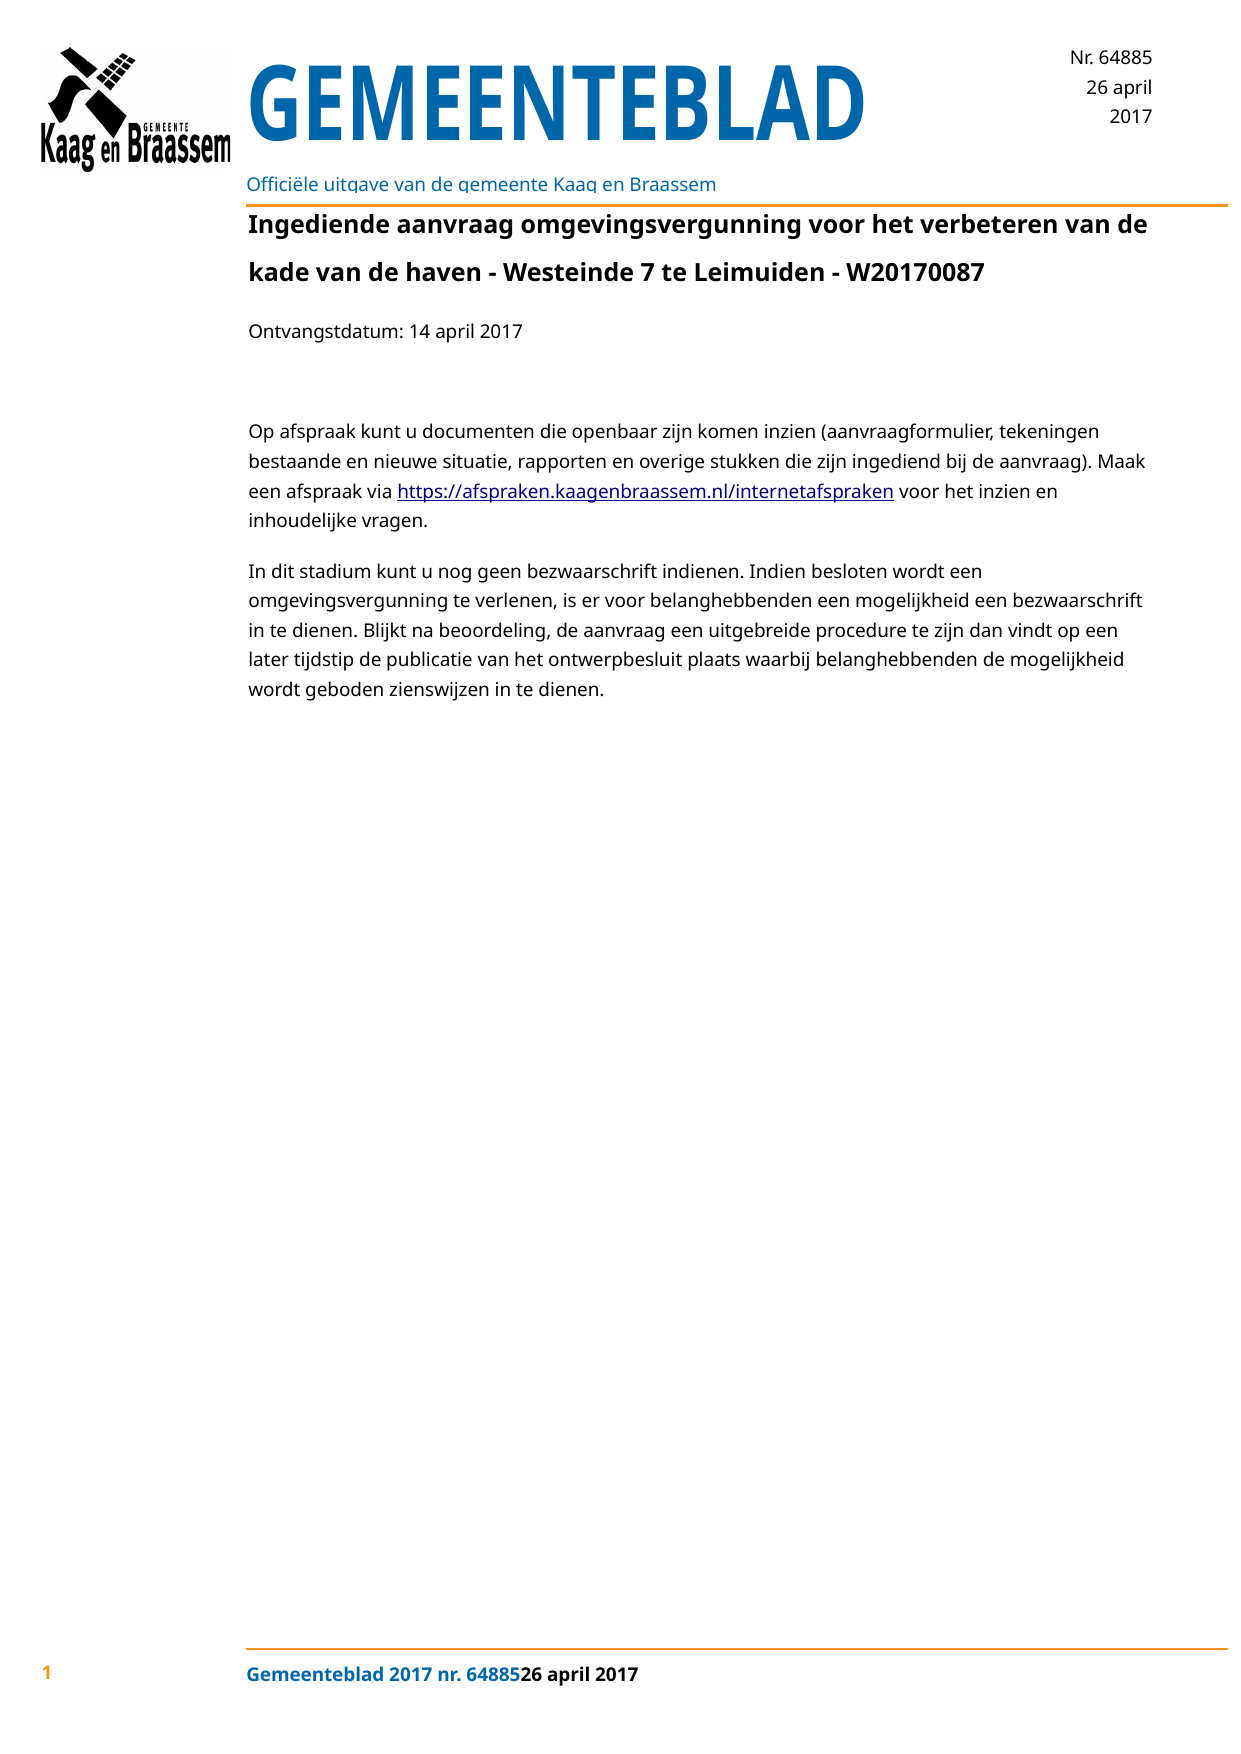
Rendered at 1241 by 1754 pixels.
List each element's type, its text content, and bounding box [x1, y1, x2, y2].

text In dit stadium kunt u nog geen bezwaarschrift indienen. Indien besloten wordt een omgevingsvergunning te verlenen, is er voor belanghebbenden een mogelijkheid een bezwaarschrift in te dienen. Blijkt na beoordeling, de aanvraag een uitgebreide procedure te zijn dan vindt op een later tijdstip de publicatie van het ontwerpbesluit plaats waarbij belanghebbenden de mogelijkheid wordt geboden zienswijzen in te dienen. [248, 558, 1152, 702]
text Ontvangstdatum: 14 april 2017 [248, 318, 1152, 344]
text Ingediende aanvraag omgevingsvergunning voor het verbeteren van de kade van de haven - Westeinde 7 te Leimuiden - W20170087 [248, 207, 1152, 288]
text Op afspraak kunt u documenten die openbaar zijn komen inzien (aanvraagformulier, tekeningen bestaande en nieuwe situatie, rapporten en overige stukken die zijn ingediend bij de aanvraag). Maak een afspraak via https://afspraken.kaagenbraassem.nl/internetafspraken voor het inzien en inhoudelijke vragen. [248, 419, 1152, 533]
picture [41, 47, 231, 172]
